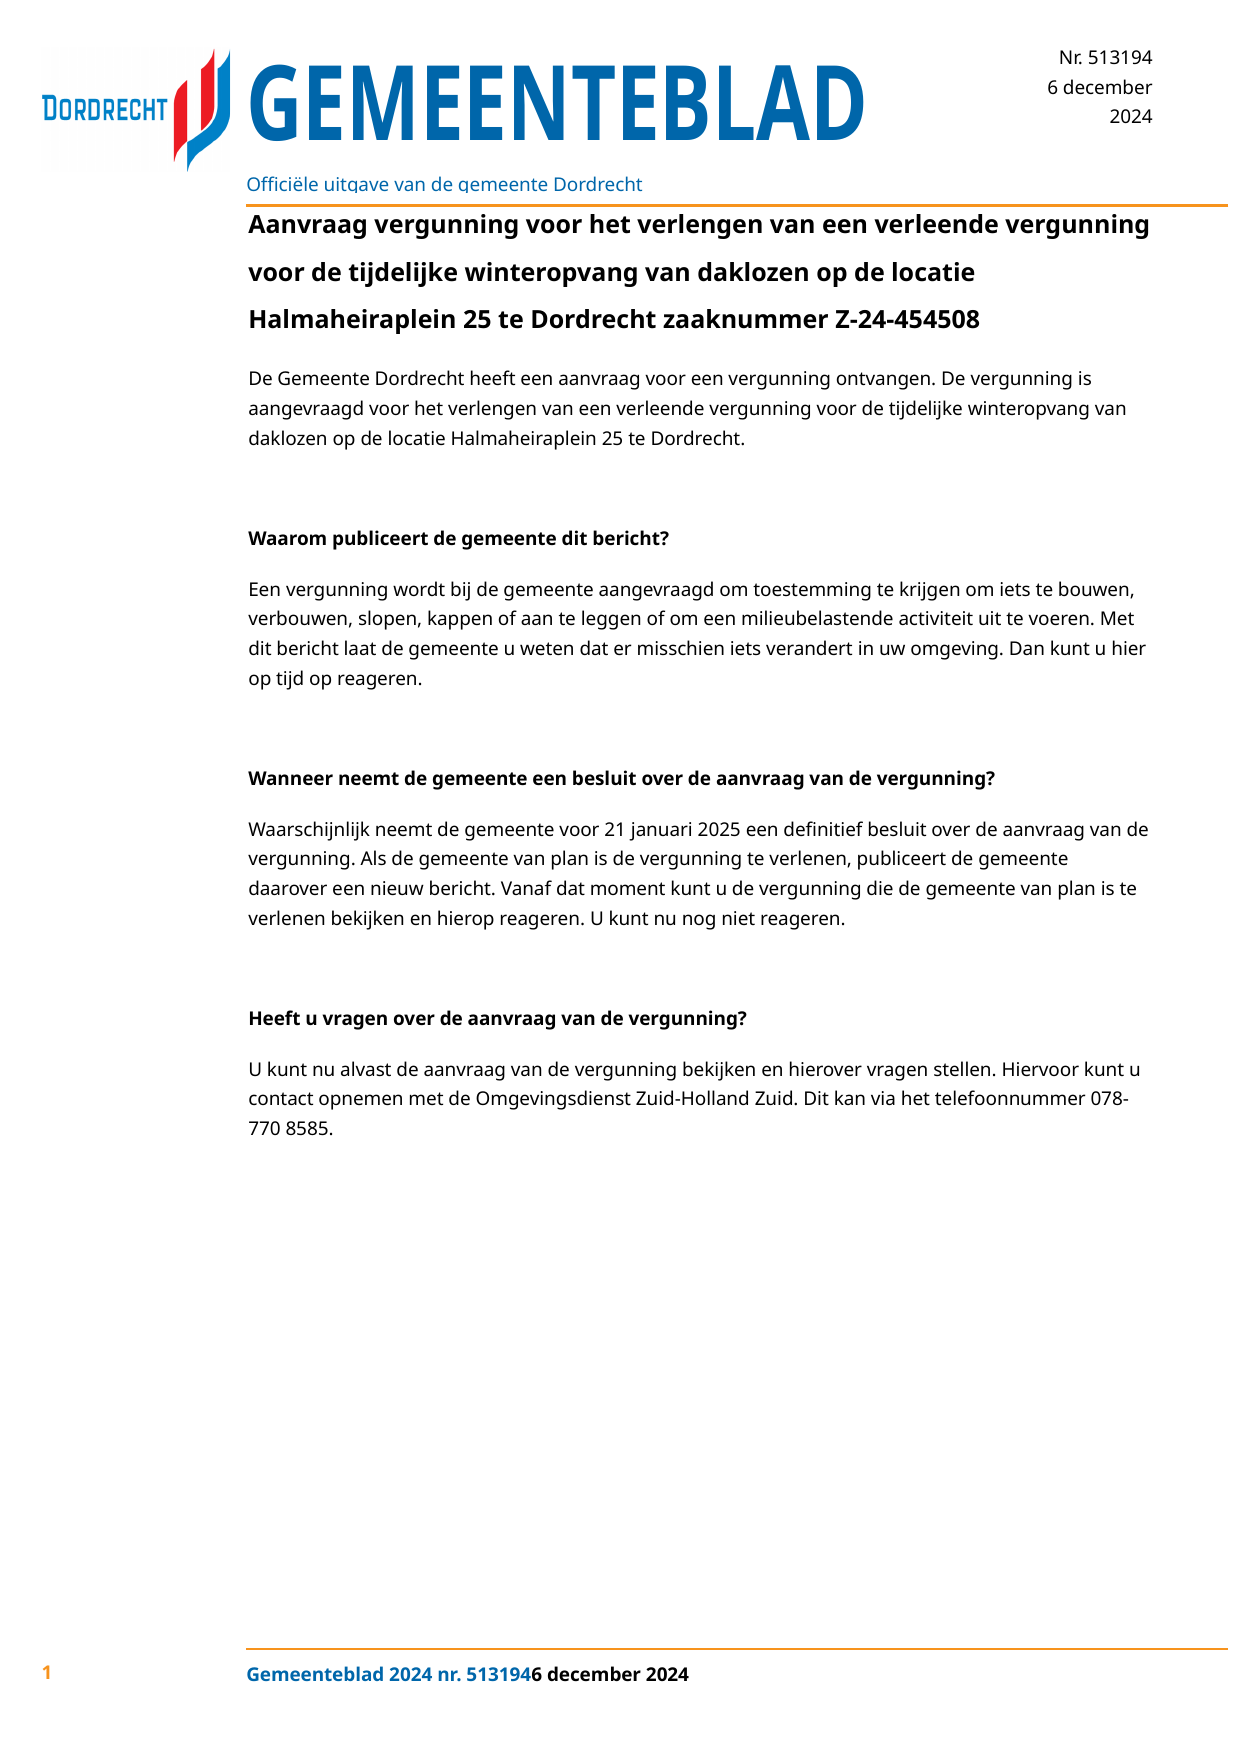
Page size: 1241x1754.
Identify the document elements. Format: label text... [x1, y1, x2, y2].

text Aanvraag vergunning voor het verlengen van een verleende vergunning voor de tijdelijke winteropvang van daklozen op de locatie Halmaheiraplein 25 te Dordrecht zaaknummer Z-24-454508 [248, 207, 1152, 336]
text Heeft u vragen over de aanvraag van de vergunning? [248, 1006, 1152, 1031]
text Wanneer neemt de gemeente een besluit over de aanvraag van de vergunning? [248, 766, 1152, 791]
picture [41, 47, 231, 172]
text Waarschijnlijk neemt de gemeente voor 21 januari 2025 een definitief besluit over de aanvraag van de vergunning. Als de gemeente van plan is de vergunning te verlenen, publiceert de gemeente daarover een nieuw bericht. Vanaf dat moment kunt u de vergunning die de gemeente van plan is te verlenen bekijken en hierop reageren. U kunt nu nog niet reageren. [248, 816, 1152, 930]
text Waarom publiceert de gemeente dit bericht? [248, 526, 1152, 551]
text Een vergunning wordt bij de gemeente aangevraagd om toestemming te krijgen om iets te bouwen, verbouwen, slopen, kappen of aan te leggen of om een milieubelastende activiteit uit te voeren. Met dit bericht laat de gemeente u weten dat er misschien iets verandert in uw omgeving. Dan kunt u hier op tijd op reageren. [248, 576, 1152, 690]
text De Gemeente Dordrecht heeft een aanvraag voor een vergunning ontvangen. De vergunning is aangevraagd voor het verlengen van een verleende vergunning voor de tijdelijke winteropvang van daklozen op de locatie Halmaheiraplein 25 te Dordrecht. [248, 366, 1152, 450]
text U kunt nu alvast de aanvraag van de vergunning bekijken en hierover vragen stellen. Hiervoor kunt u contact opnemen met de Omgevingsdienst Zuid-Holland Zuid. Dit kan via het telefoonnummer 078-770 8585. [248, 1056, 1152, 1141]
